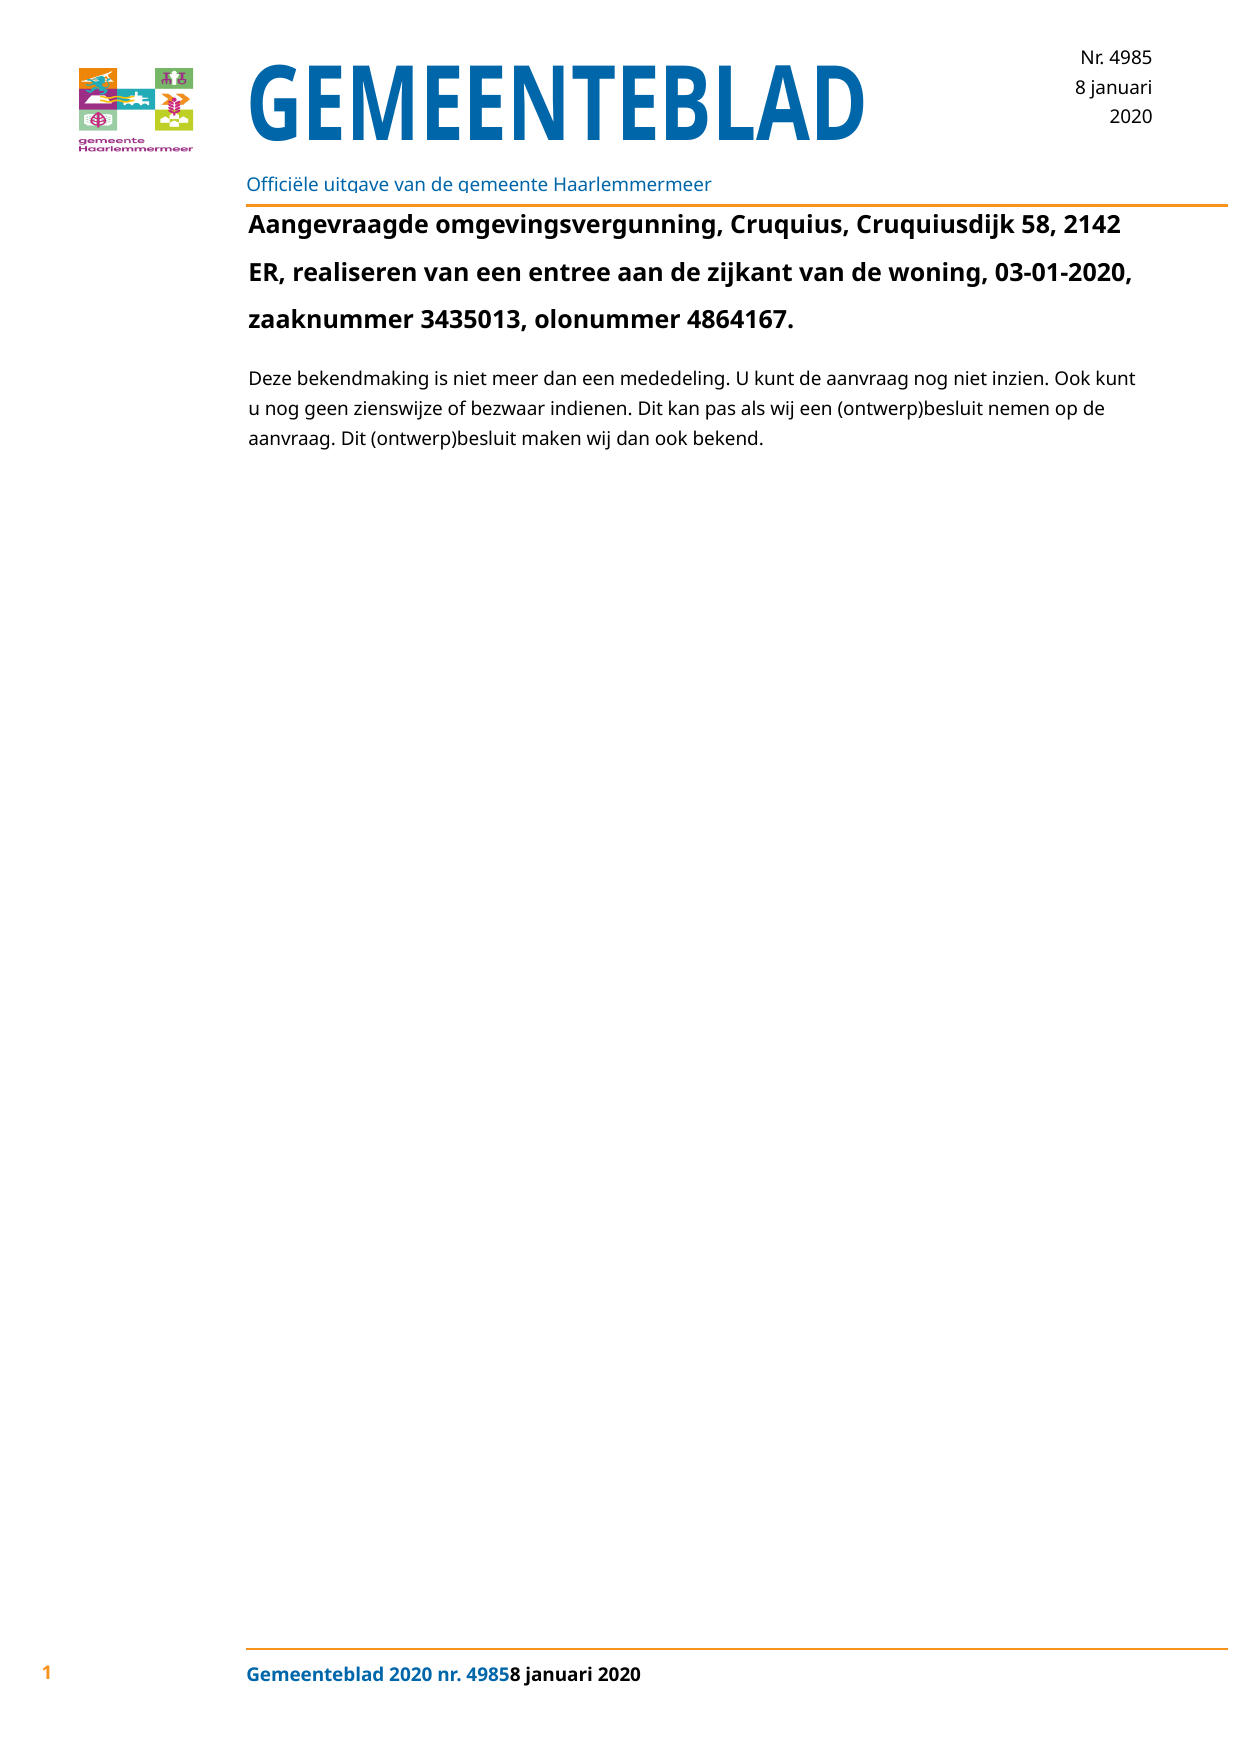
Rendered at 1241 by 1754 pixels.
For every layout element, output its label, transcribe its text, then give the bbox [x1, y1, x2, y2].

text Aangevraagde omgevingsvergunning, Cruquius, Cruquiusdijk 58, 2142 ER, realiseren van een entree aan de zijkant van de woning, 03-01-2020, zaaknummer 3435013, olonummer 4864167. [248, 207, 1152, 336]
picture [41, 47, 231, 172]
text Deze bekendmaking is niet meer dan een mededeling. U kunt de aanvraag nog niet inzien. Ook kunt u nog geen zienswijze of bezwaar indienen. Dit kan pas als wij een (ontwerp)besluit nemen op de aanvraag. Dit (ontwerp)besluit maken wij dan ook bekend. [248, 366, 1152, 450]
